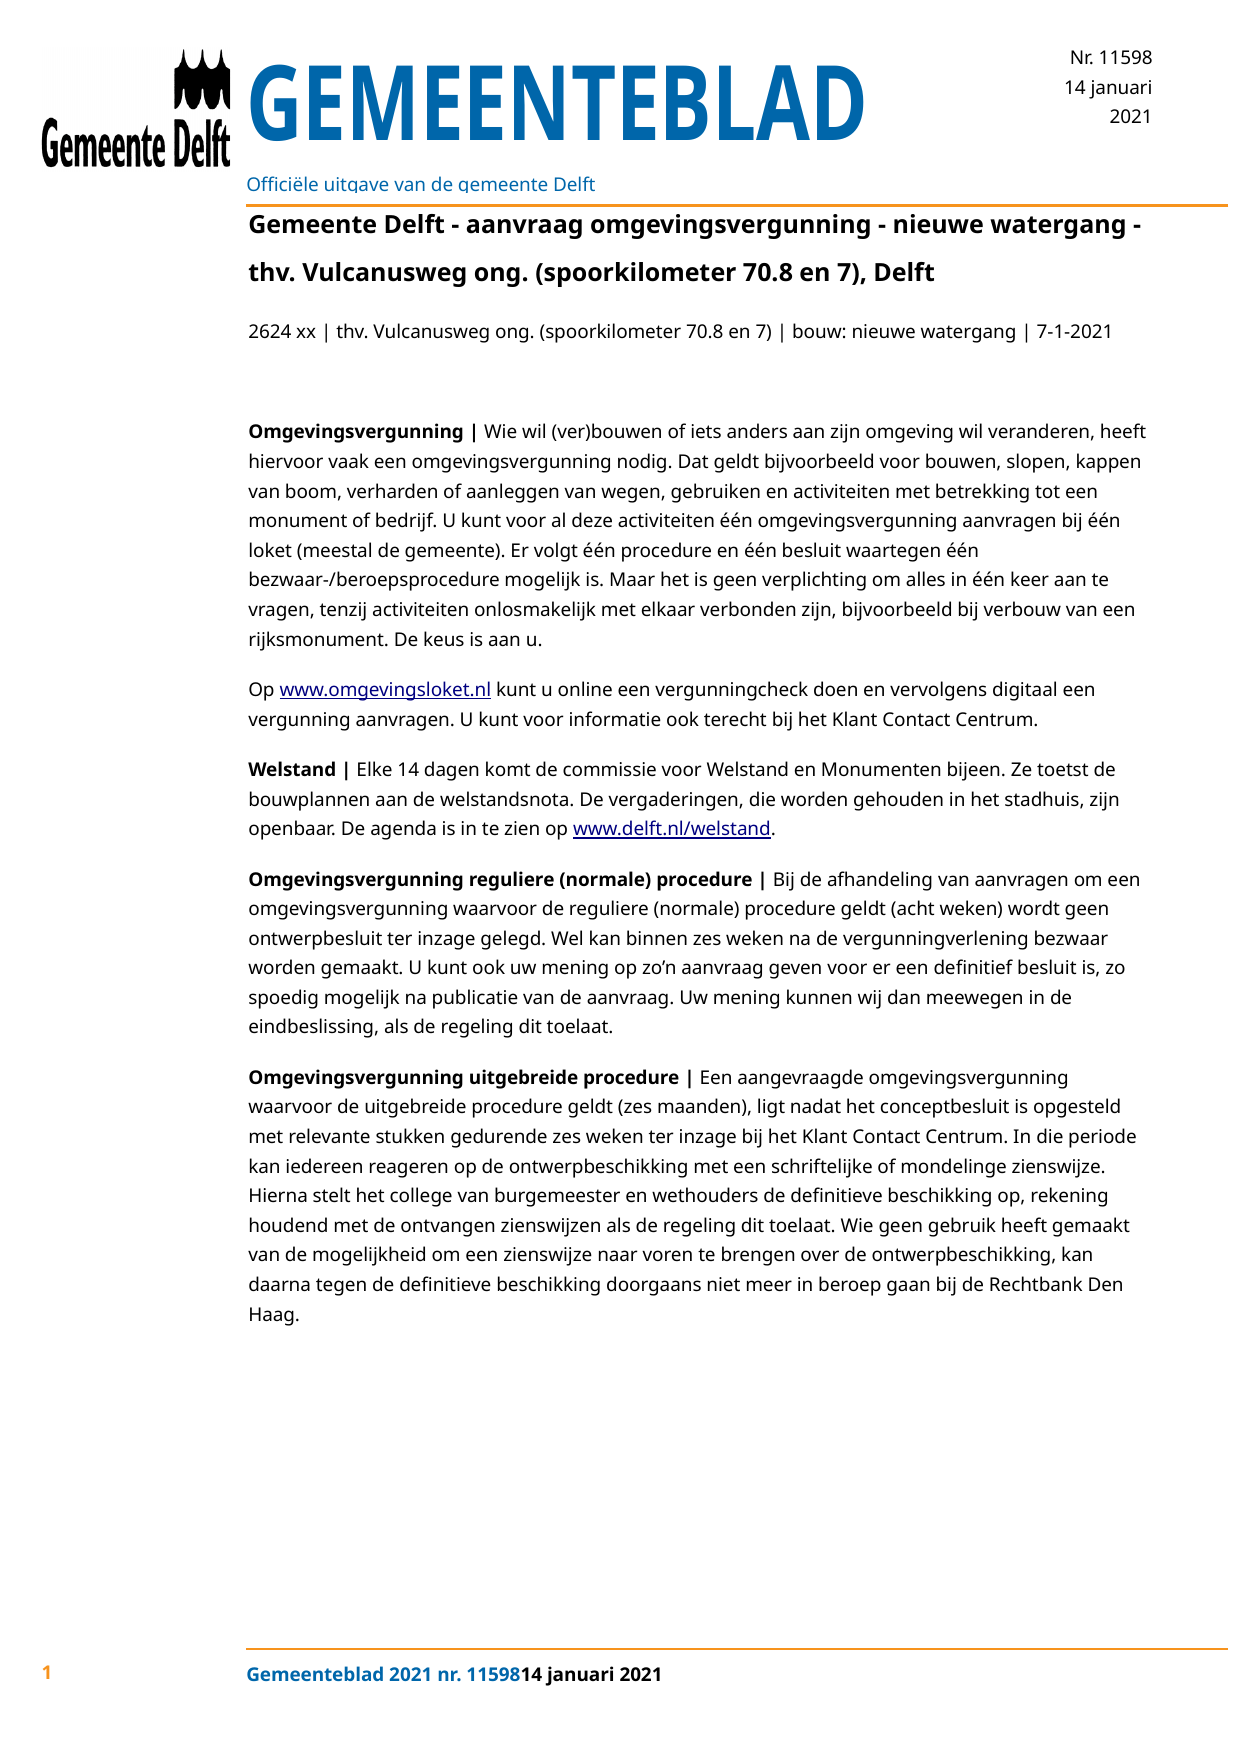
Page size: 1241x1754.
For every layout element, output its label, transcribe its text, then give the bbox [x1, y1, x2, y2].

text Omgevingsvergunning | Wie wil (ver)bouwen of iets anders aan zijn omgeving wil veranderen, heeft hiervoor vaak een omgevingsvergunning nodig. Dat geldt bijvoorbeeld voor bouwen, slopen, kappen van boom, verharden of aanleggen van wegen, gebruiken en activiteiten met betrekking tot een monument of bedrijf. U kunt voor al deze activiteiten één omgevingsvergunning aanvragen bij één loket (meestal de gemeente). Er volgt één procedure en één besluit waartegen één bezwaar-/beroepsprocedure mogelijk is. Maar het is geen verplichting om alles in één keer aan te vragen, tenzij activiteiten onlosmakelijk met elkaar verbonden zijn, bijvoorbeeld bij verbouw van een rijksmonument. De keus is aan u. [248, 419, 1152, 652]
text Op www.omgevingsloket.nl kunt u online een vergunningcheck doen en vervolgens digitaal een vergunning aanvragen. U kunt voor informatie ook terecht bij het Klant Contact Centrum. [248, 676, 1152, 732]
text Gemeente Delft - aanvraag omgevingsvergunning - nieuwe watergang - thv. Vulcanusweg ong. (spoorkilometer 70.8 en 7), Delft [248, 207, 1152, 288]
picture [41, 47, 231, 172]
text Welstand | Elke 14 dagen komt de commissie voor Welstand en Monumenten bijeen. Ze toetst de bouwplannen aan de welstandsnota. De vergaderingen, die worden gehouden in het stadhuis, zijn openbaar. De agenda is in te zien op www.delft.nl/welstand. [248, 756, 1152, 841]
text Omgevingsvergunning reguliere (normale) procedure | Bij de afhandeling van aanvragen om een omgevingsvergunning waarvoor de reguliere (normale) procedure geldt (acht weken) wordt geen ontwerpbesluit ter inzage gelegd. Wel kan binnen zes weken na de vergunningverlening bezwaar worden gemaakt. U kunt ook uw mening op zo’n aanvraag geven voor er een definitief besluit is, zo spoedig mogelijk na publicatie van de aanvraag. Uw mening kunnen wij dan meewegen in de eindbeslissing, als de regeling dit toelaat. [248, 866, 1152, 1039]
text Omgevingsvergunning uitgebreide procedure | Een aangevraagde omgevingsvergunning waarvoor de uitgebreide procedure geldt (zes maanden), ligt nadat het conceptbesluit is opgesteld met relevante stukken gedurende zes weken ter inzage bij het Klant Contact Centrum. In die periode kan iedereen reageren op de ontwerpbeschikking met een schriftelijke of mondelinge zienswijze. Hierna stelt het college van burgemeester en wethouders de definitieve beschikking op, rekening houdend met de ontvangen zienswijzen als de regeling dit toelaat. Wie geen gebruik heeft gemaakt van de mogelijkheid om een zienswijze naar voren te brengen over de ontwerpbeschikking, kan daarna tegen de definitieve beschikking doorgaans niet meer in beroep gaan bij de Rechtbank Den Haag. [248, 1064, 1152, 1327]
text 2624 xx | thv. Vulcanusweg ong. (spoorkilometer 70.8 en 7) | bouw: nieuwe watergang | 7-1-2021 [248, 318, 1152, 344]
